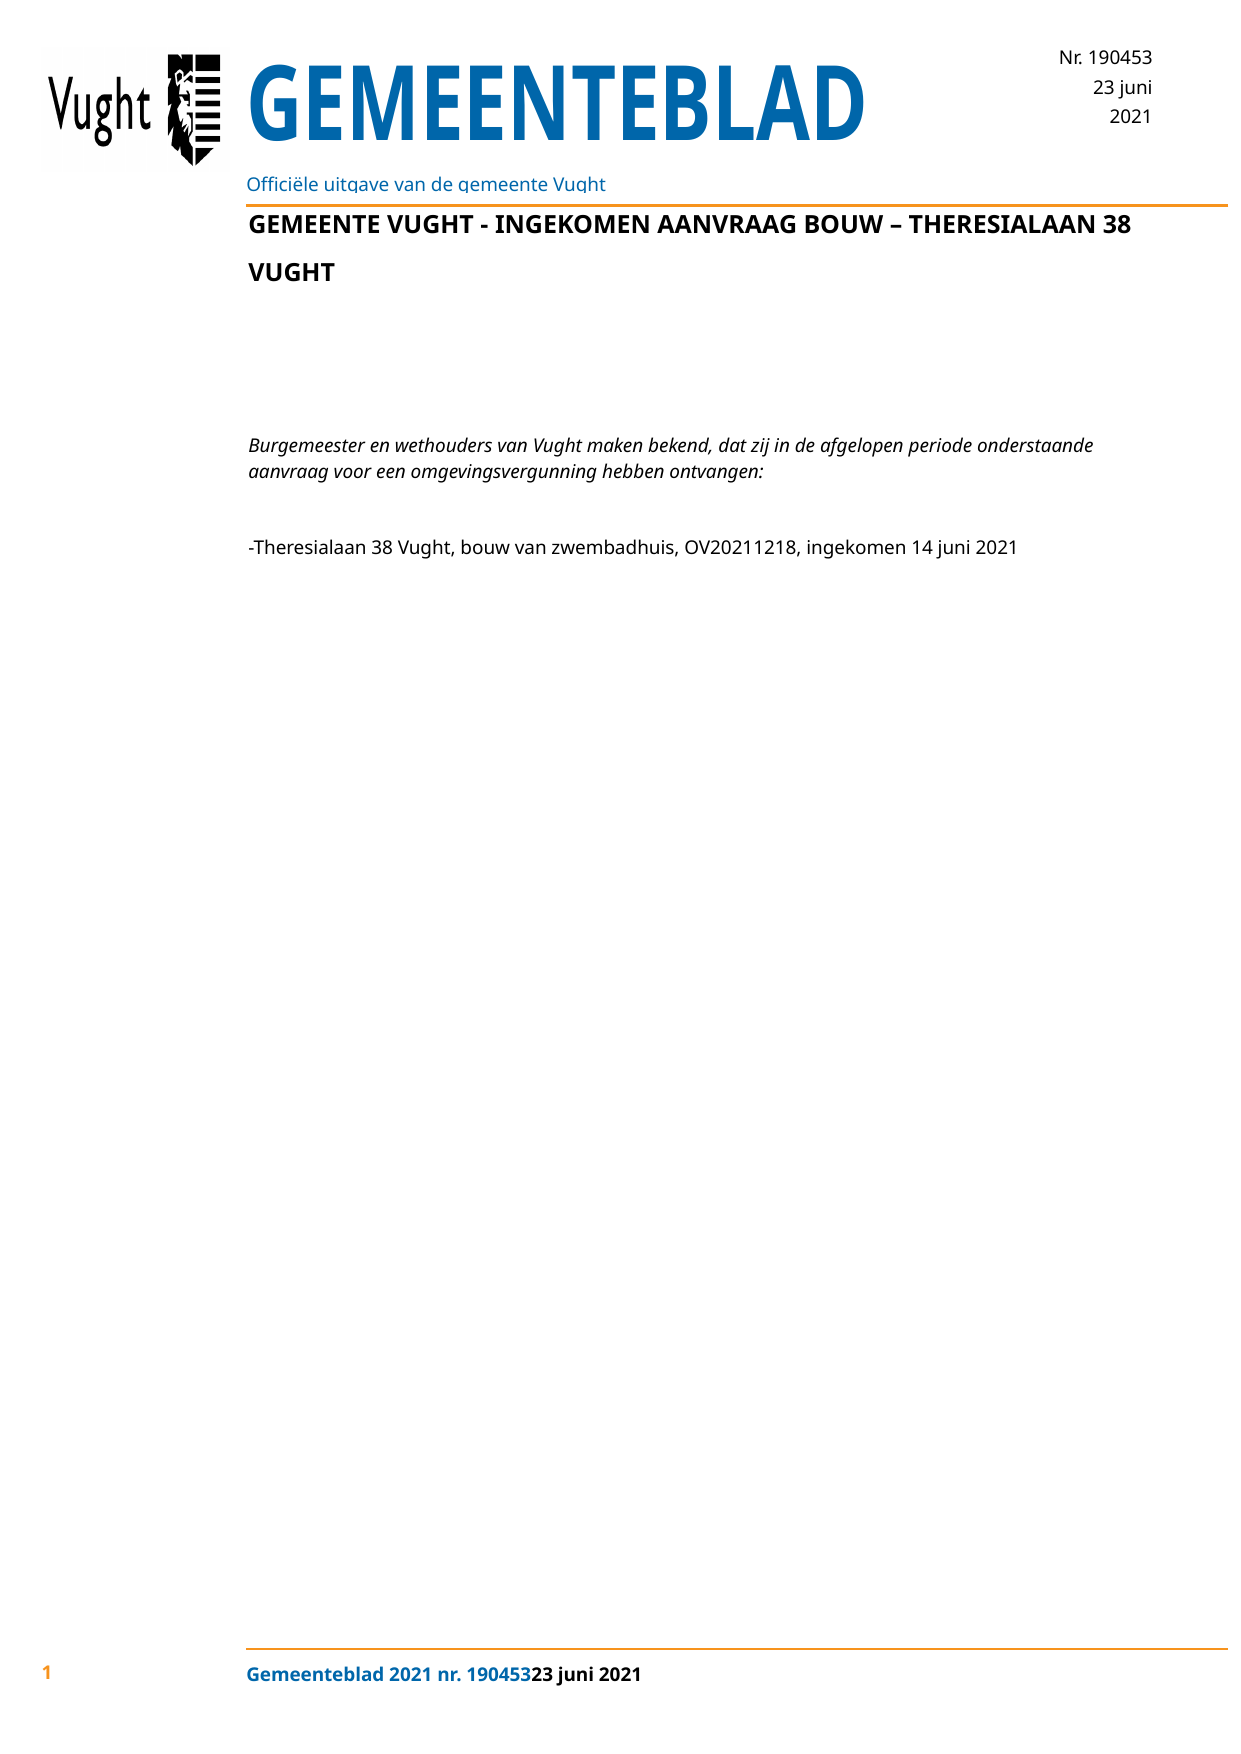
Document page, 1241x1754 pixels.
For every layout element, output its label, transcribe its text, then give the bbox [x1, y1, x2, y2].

text GEMEENTE VUGHT - INGEKOMEN AANVRAAG BOUW – THERESIALAAN 38 VUGHT [248, 207, 1152, 288]
text Burgemeester en wethouders van Vught maken bekend, dat zij in de afgelopen periode onderstaande aanvraag voor een omgevingsvergunning hebben ontvangen: [248, 432, 1152, 484]
text -Theresialaan 38 Vught, bouw van zwembadhuis, OV20211218, ingekomen 14 juni 2021 [248, 534, 1152, 560]
picture [41, 47, 231, 172]
